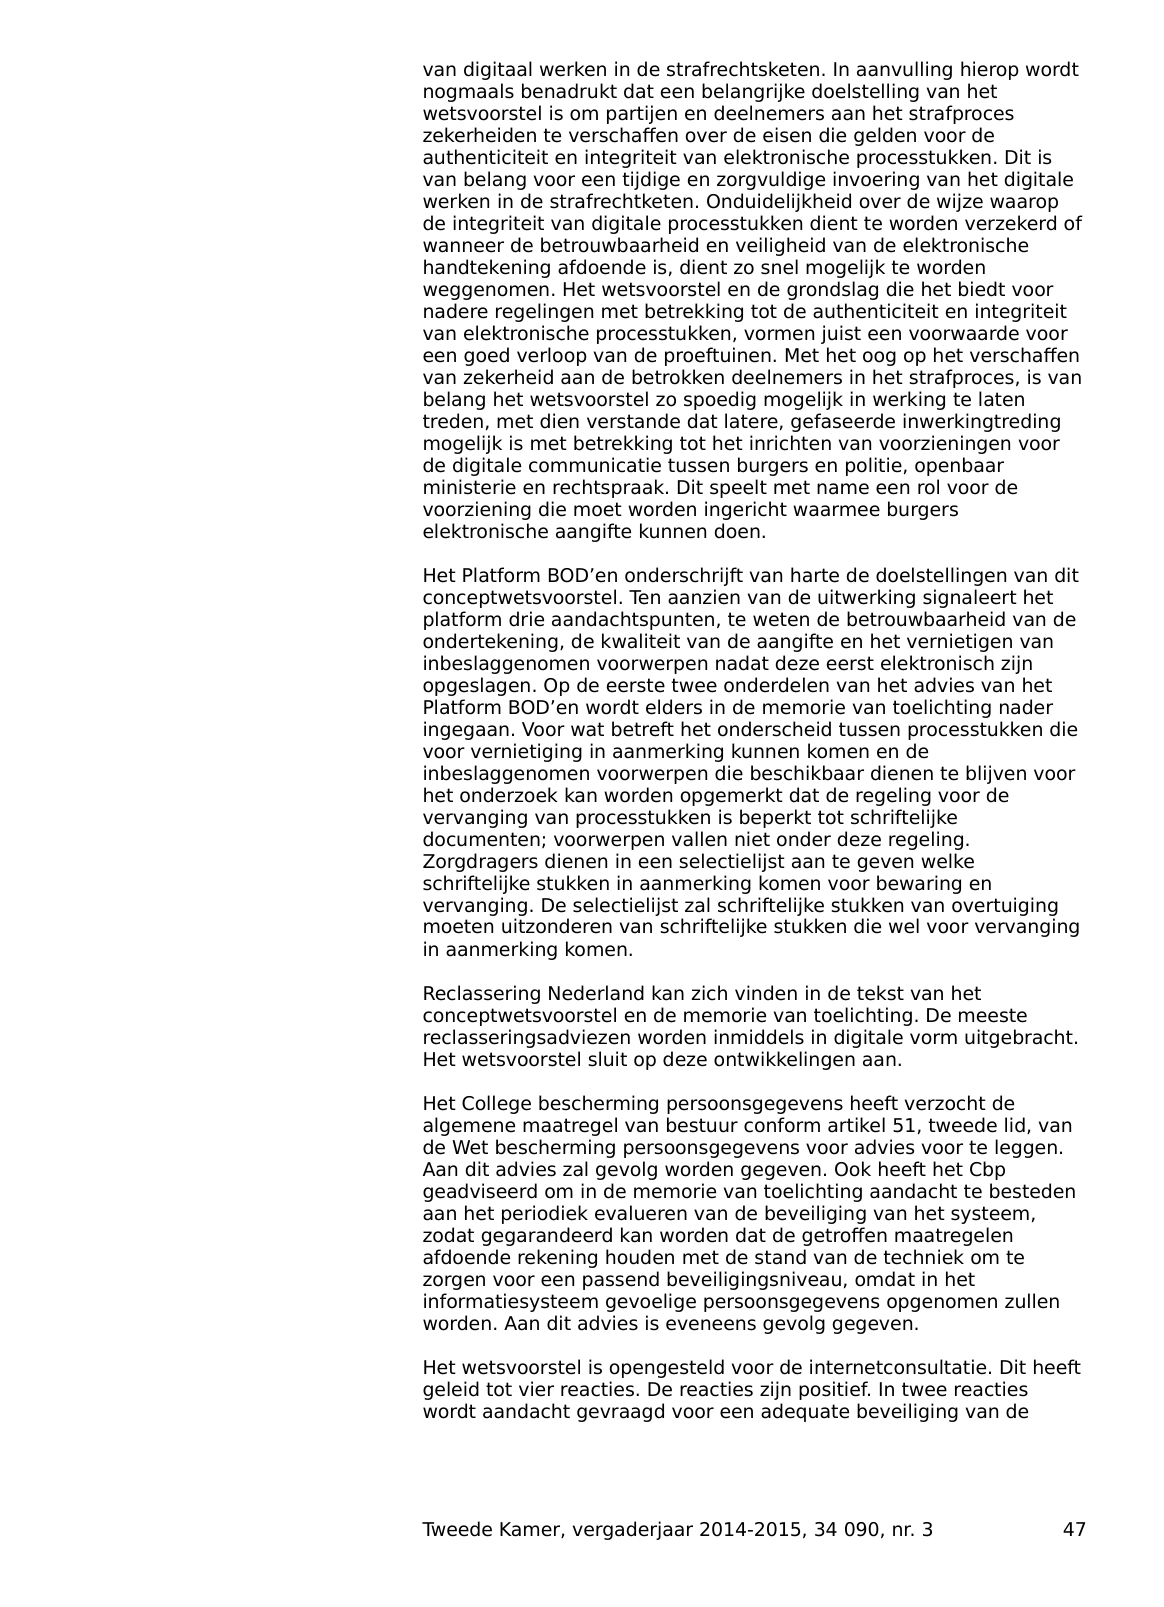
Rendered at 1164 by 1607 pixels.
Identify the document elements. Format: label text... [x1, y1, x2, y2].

text Het wetsvoorstel is opengesteld voor de internetconsultatie. Dit heeft geleid tot vier reacties. De reacties zijn positief. In twee reacties wordt aandacht gevraagd voor een adequate beveiliging van de [422, 1357, 1087, 1423]
text Het Platform BOD’en onderschrijft van harte de doelstellingen van dit conceptwetsvoorstel. Ten aanzien van de uitwerking signaleert het platform drie aandachtspunten, te weten de betrouwbaarheid van de ondertekening, de kwaliteit van de aangifte en het vernietigen van inbeslaggenomen voorwerpen nadat deze eerst elektronisch zijn opgeslagen. Op de eerste twee onderdelen van het advies van het Platform BOD’en wordt elders in de memorie van toelichting nader ingegaan. Voor wat betreft het onderscheid tussen processtukken die voor vernietiging in aanmerking kunnen komen en de inbeslaggenomen voorwerpen die beschikbaar dienen te blijven voor het onderzoek kan worden opgemerkt dat de regeling voor de vervanging van processtukken is beperkt tot schriftelijke documenten; voorwerpen vallen niet onder deze regeling. Zorgdragers dienen in een selectielijst aan te geven welke schriftelijke stukken in aanmerking komen voor bewaring en vervanging. De selectielijst zal schriftelijke stukken van overtuiging moeten uitzonderen van schriftelijke stukken die wel voor vervanging in aanmerking komen. [422, 565, 1087, 960]
text Reclassering Nederland kan zich vinden in de tekst van het conceptwetsvoorstel en de memorie van toelichting. De meeste reclasseringsadviezen worden inmiddels in digitale vorm uitgebracht. Het wetsvoorstel sluit op deze ontwikkelingen aan. [422, 983, 1087, 1071]
text Het College bescherming persoonsgegevens heeft verzocht de algemene maatregel van bestuur conform artikel 51, tweede lid, van de Wet bescherming persoonsgegevens voor advies voor te leggen. Aan dit advies zal gevolg worden gegeven. Ook heeft het Cbp geadviseerd om in de memorie van toelichting aandacht te besteden aan het periodiek evalueren van de beveiliging van het systeem, zodat gegarandeerd kan worden dat de getroffen maatregelen afdoende rekening houden met de stand van de techniek om te zorgen voor een passend beveiligingsniveau, omdat in het informatiesysteem gevoelige persoonsgegevens opgenomen zullen worden. Aan dit advies is eveneens gevolg gegeven. [422, 1093, 1087, 1334]
text van digitaal werken in de strafrechtsketen. In aanvulling hierop wordt nogmaals benadrukt dat een belangrijke doelstelling van het wetsvoorstel is om partijen en deelnemers aan het strafproces zekerheiden te verschaffen over de eisen die gelden voor de authenticiteit en integriteit van elektronische processtukken. Dit is van belang voor een tijdige en zorgvuldige invoering van het digitale werken in de strafrechtketen. Onduidelijkheid over de wijze waarop de integriteit van digitale processtukken dient te worden verzekerd of wanneer de betrouwbaarheid en veiligheid van de elektronische handtekening afdoende is, dient zo snel mogelijk te worden weggenomen. Het wetsvoorstel en de grondslag die het biedt voor nadere regelingen met betrekking tot de authenticiteit en integriteit van elektronische processtukken, vormen juist een voorwaarde voor een goed verloop van de proeftuinen. Met het oog op het verschaffen van zekerheid aan de betrokken deelnemers in het strafproces, is van belang het wetsvoorstel zo spoedig mogelijk in werking te laten treden, met dien verstande dat latere, gefaseerde inwerkingtreding mogelijk is met betrekking tot het inrichten van voorzieningen voor de digitale communicatie tussen burgers en politie, openbaar ministerie en rechtspraak. Dit speelt met name een rol voor de voorziening die moet worden ingericht waarmee burgers elektronische aangifte kunnen doen. [422, 59, 1087, 543]
